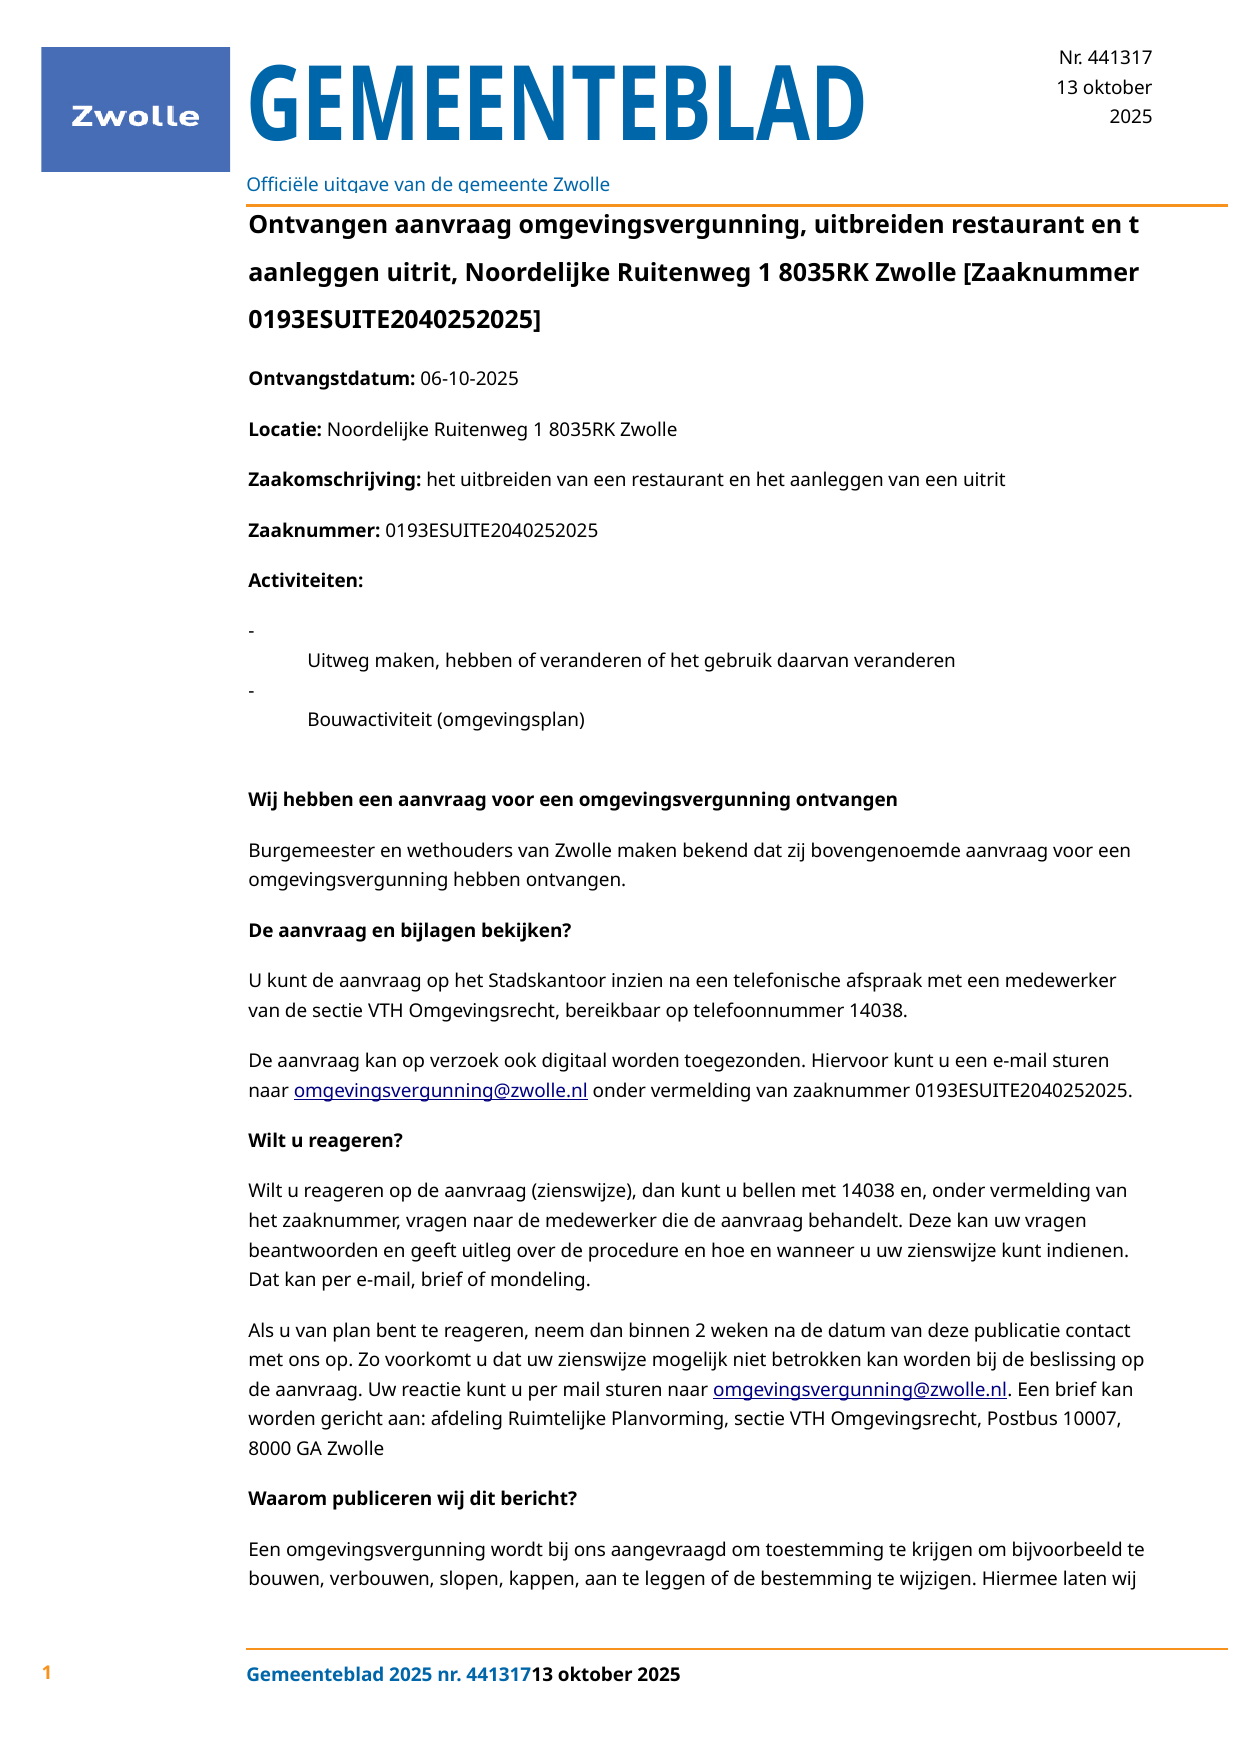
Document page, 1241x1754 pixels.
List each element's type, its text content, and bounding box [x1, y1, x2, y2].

text U kunt de aanvraag op het Stadskantoor inzien na een telefonische afspraak met een medewerker van de sectie VTH Omgevingsrecht, bereikbaar op telefoonnummer 14038. [248, 967, 1152, 1022]
text Wilt u reageren op de aanvraag (zienswijze), dan kunt u bellen met 14038 en, onder vermelding van het zaaknummer, vragen naar de medewerker die de aanvraag behandelt. Deze kan uw vragen beantwoorden en geeft uitleg over de procedure en hoe en wanneer u uw zienswijze kunt indienen. Dat kan per e-mail, brief of mondeling. [248, 1178, 1152, 1292]
text Burgemeester en wethouders van Zwolle maken bekend dat zij bovengenoemde aanvraag voor een omgevingsvergunning hebben ontvangen. [248, 837, 1152, 892]
picture [41, 47, 231, 172]
text Wij hebben een aanvraag voor een omgevingsvergunning ontvangen [248, 786, 1152, 812]
list Uitweg maken, hebben of veranderen of het gebruik daarvan veranderen [248, 647, 1152, 673]
text Wilt u reageren? [248, 1127, 1152, 1153]
text Activiteiten: [248, 567, 1152, 593]
text Als u van plan bent te reageren, neem dan binnen 2 weken na de datum van deze publicatie contact met ons op. Zo voorkomt u dat uw zienswijze mogelijk niet betrokken kan worden bij de beslissing op de aanvraag. Uw reactie kunt u per mail sturen naar omgevingsvergunning@zwolle.nl. Een brief kan worden gericht aan: afdeling Ruimtelijke Planvorming, sectie VTH Omgevingsrecht, Postbus 10007, 8000 GA Zwolle [248, 1317, 1152, 1461]
text Ontvangen aanvraag omgevingsvergunning, uitbreiden restaurant en t aanleggen uitrit, Noordelijke Ruitenweg 1 8035RK Zwolle [Zaaknummer 0193ESUITE2040252025] [248, 207, 1152, 336]
text Ontvangstdatum: 06-10-2025 [248, 366, 1152, 391]
text Zaaknummer: 0193ESUITE2040252025 [248, 517, 1152, 542]
list Bouwactiviteit (omgevingsplan) [248, 706, 1152, 732]
text Waarom publiceren wij dit bericht? [248, 1486, 1152, 1511]
text De aanvraag kan op verzoek ook digitaal worden toegezonden. Hiervoor kunt u een e-mail sturen naar omgevingsvergunning@zwolle.nl onder vermelding van zaaknummer 0193ESUITE2040252025. [248, 1047, 1152, 1102]
text De aanvraag en bijlagen bekijken? [248, 917, 1152, 942]
text Een omgevingsvergunning wordt bij ons aangevraagd om toestemming te krijgen om bijvoorbeeld te bouwen, verbouwen, slopen, kappen, aan te leggen of de bestemming te wijzigen. Hiermee laten wij [248, 1536, 1152, 1591]
text Zaakomschrijving: het uitbreiden van een restaurant en het aanleggen van een uitrit [248, 466, 1152, 492]
text Locatie: Noordelijke Ruitenweg 1 8035RK Zwolle [248, 416, 1152, 442]
